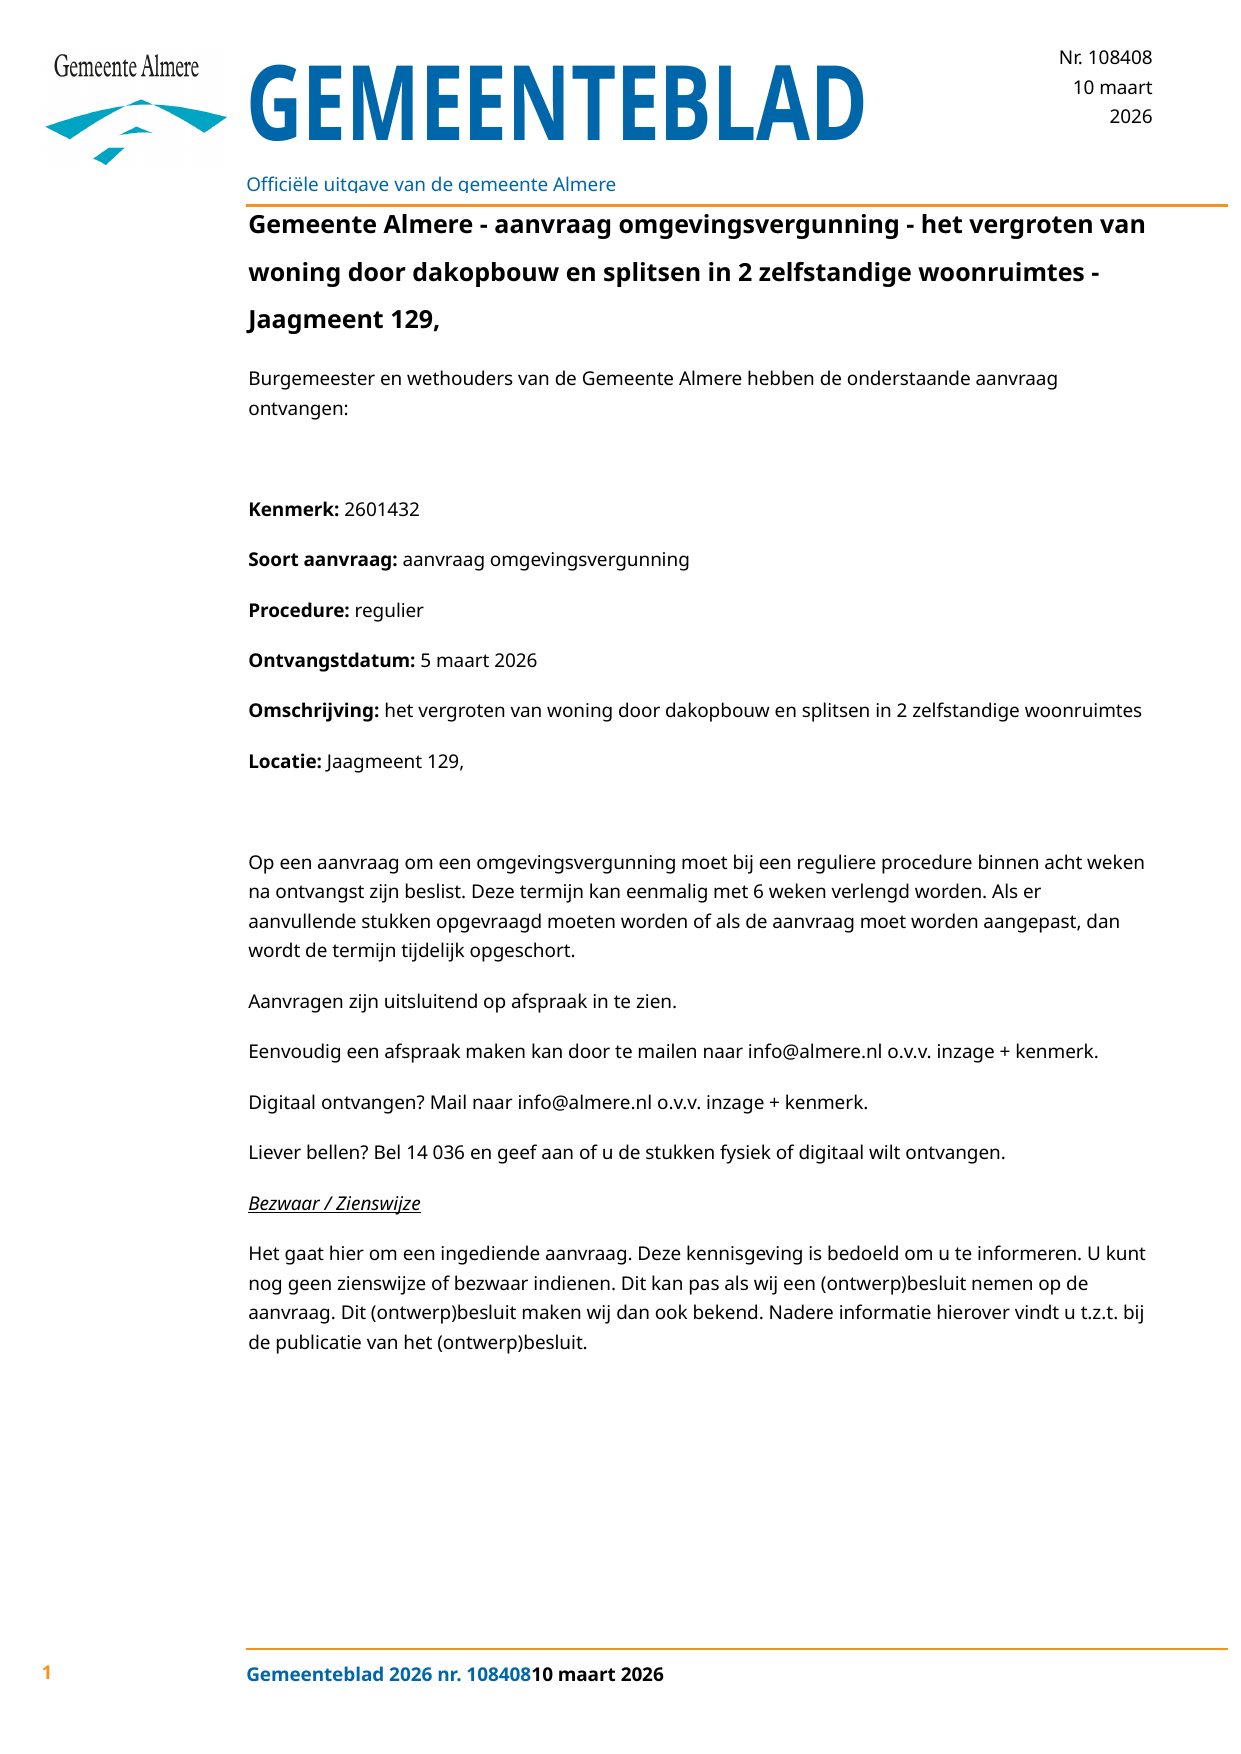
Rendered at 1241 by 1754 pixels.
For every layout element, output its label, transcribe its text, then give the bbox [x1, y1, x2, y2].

text Kenmerk: 2601432 [248, 496, 1152, 522]
text Gemeente Almere - aanvraag omgevingsvergunning - het vergroten van woning door dakopbouw en splitsen in 2 zelfstandige woonruimtes - Jaagmeent 129, [248, 207, 1152, 336]
text Op een aanvraag om een omgevingsvergunning moet bij een reguliere procedure binnen acht weken na ontvangst zijn beslist. Deze termijn kan eenmalig met 6 weken verlengd worden. Als er aanvullende stukken opgevraagd moeten worden of als de aanvraag moet worden aangepast, dan wordt de termijn tijdelijk opgeschort. [248, 849, 1152, 963]
text Digitaal ontvangen? Mail naar info@almere.nl o.v.v. inzage + kenmerk. [248, 1089, 1152, 1114]
text Ontvangstdatum: 5 maart 2026 [248, 647, 1152, 673]
text Soort aanvraag: aanvraag omgevingsvergunning [248, 546, 1152, 572]
text Bezwaar / Zienswijze [248, 1190, 1152, 1215]
text Procedure: regulier [248, 597, 1152, 622]
text Locatie: Jaagmeent 129, [248, 748, 1152, 774]
text Eenvoudig een afspraak maken kan door te mailen naar info@almere.nl o.v.v. inzage + kenmerk. [248, 1038, 1152, 1064]
text Aanvragen zijn uitsluitend op afspraak in te zien. [248, 988, 1152, 1014]
text Omschrijving: het vergroten van woning door dakopbouw en splitsen in 2 zelfstandige woonruimtes [248, 698, 1152, 723]
text Liever bellen? Bel 14 036 en geef aan of u de stukken fysiek of digitaal wilt ontvangen. [248, 1139, 1152, 1165]
text Het gaat hier om een ingediende aanvraag. Deze kennisgeving is bedoeld om u te informeren. U kunt nog geen zienswijze of bezwaar indienen. Dit kan pas als wij een (ontwerp)besluit nemen op de aanvraag. Dit (ontwerp)besluit maken wij dan ook bekend. Nadere informatie hierover vindt u t.z.t. bij de publicatie van het (ontwerp)besluit. [248, 1240, 1152, 1354]
text Burgemeester en wethouders van de Gemeente Almere hebben de onderstaande aanvraag ontvangen: [248, 366, 1152, 421]
picture [41, 47, 231, 172]
